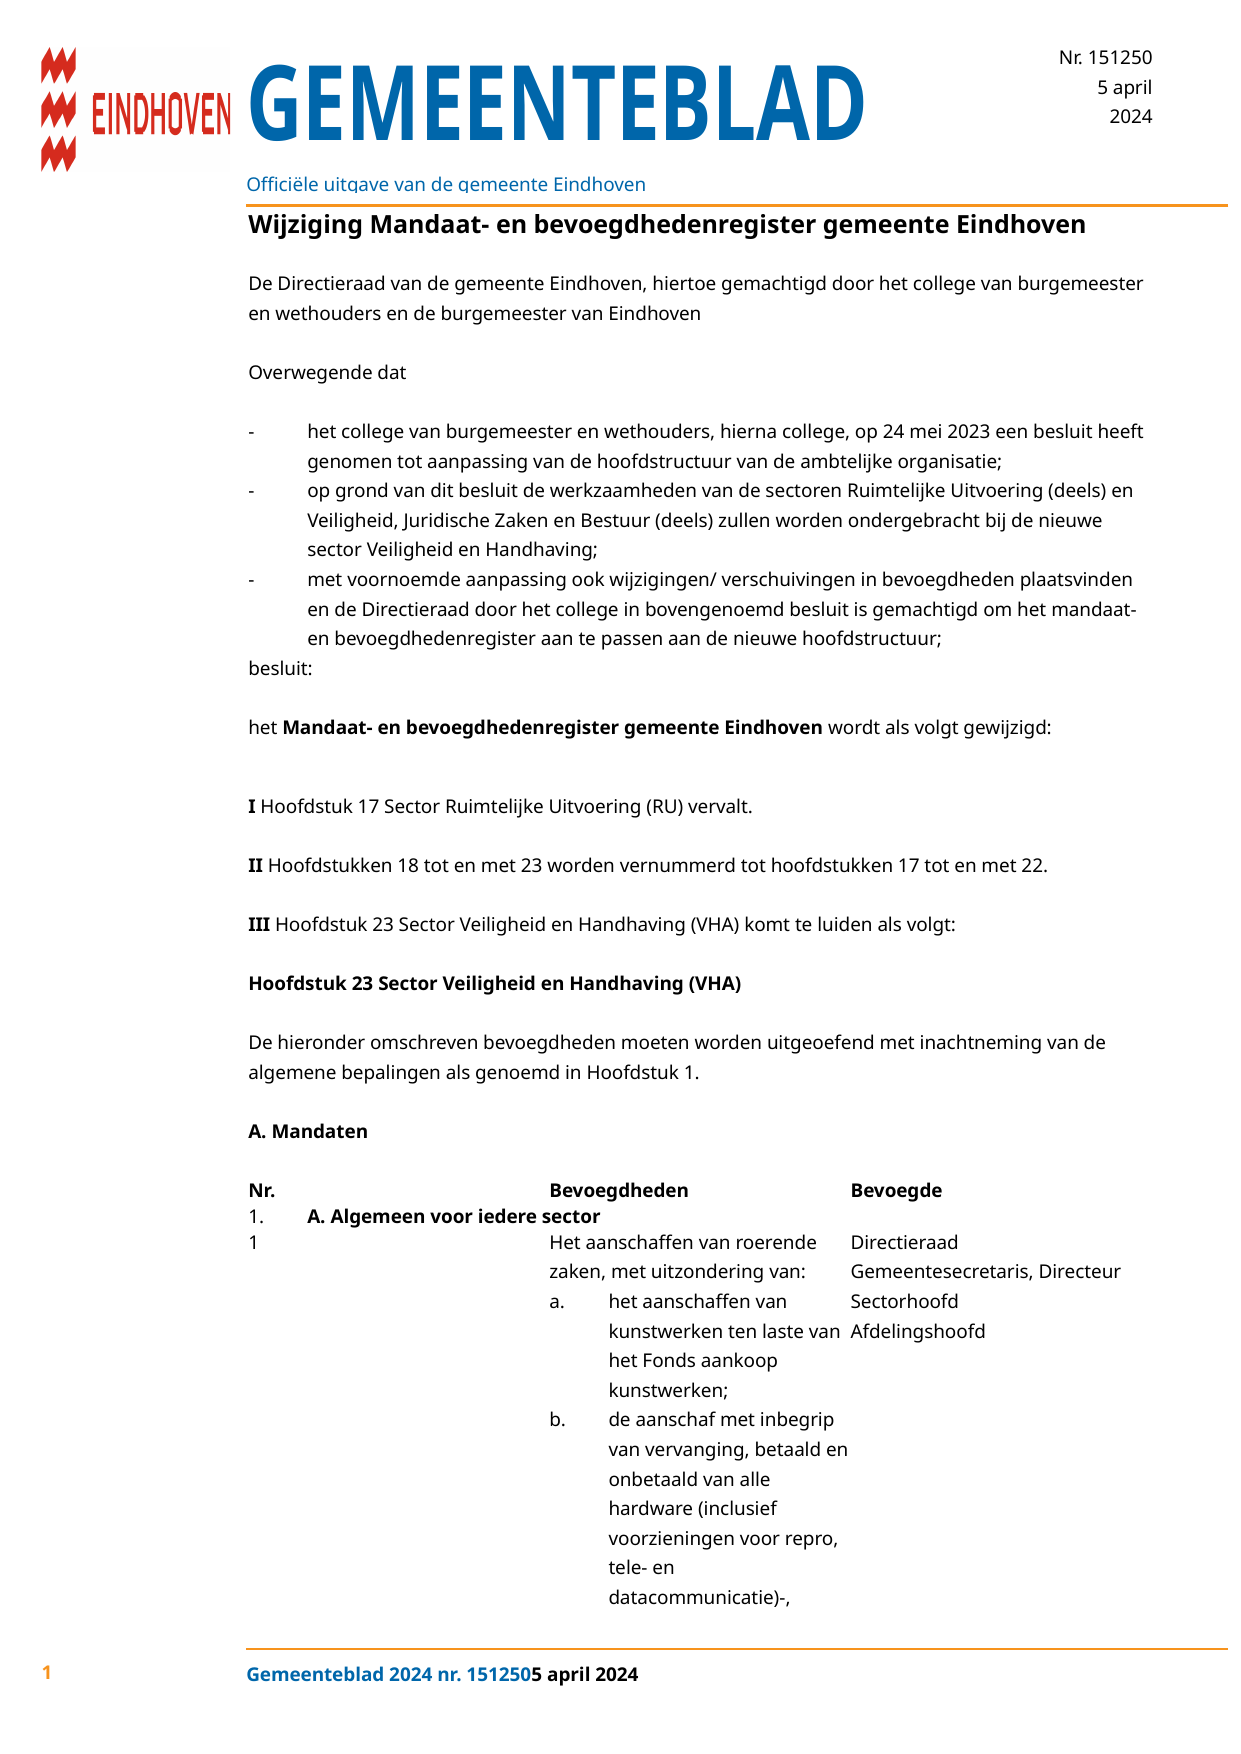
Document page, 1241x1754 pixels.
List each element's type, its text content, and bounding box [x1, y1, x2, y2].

table_cell Directieraad Gemeentesecretaris, Directeur Sectorhoofd Afdelingshoofd [850, 1229, 1152, 1610]
text het Mandaat- en bevoegdhedenregister gemeente Eindhoven wordt als volgt gewijzigd: [248, 714, 1152, 740]
list met voornoemde aanpassing ook wijzigingen/ verschuivingen in bevoegdheden plaatsvinden en de Directieraad door het college in bovengenoemd besluit is gemachtigd om het mandaat- en bevoegdhedenregister aan te passen aan de nieuwe hoofdstructuur; [248, 566, 1152, 651]
table_cell A. Algemeen voor iedere sector [248, 1203, 1152, 1229]
list op grond van dit besluit de werkzaamheden van de sectoren Ruimtelijke Uitvoering (deels) en Veiligheid, Juridische Zaken en Bestuur (deels) zullen worden ondergebracht bij de nieuwe sector Veiligheid en Handhaving; [248, 477, 1152, 562]
list het college van burgemeester en wethouders, hierna college, op 24 mei 2023 een besluit heeft genomen tot aanpassing van de hoofdstructuur van de ambtelijke organisatie; [248, 418, 1152, 473]
text I Hoofdstuk 17 Sector Ruimtelijke Uitvoering (RU) vervalt. [248, 793, 1152, 819]
text De Directieraad van de gemeente Eindhoven, hiertoe gemachtigd door het college van burgemeester en wethouders en de burgemeester van Eindhoven [248, 270, 1152, 326]
table_header Nr. [248, 1178, 549, 1203]
table_cell 1 [248, 1229, 549, 1610]
text II Hoofdstukken 18 tot en met 23 worden vernummerd tot hoofdstukken 17 tot en met 22. [248, 852, 1152, 878]
text Wijziging Mandaat- en bevoegdhedenregister gemeente Eindhoven [248, 207, 1152, 241]
table_header Bevoegdheden [549, 1178, 850, 1203]
text Hoofdstuk 23 Sector Veiligheid en Handhaving (VHA) [248, 970, 1152, 996]
table_cell Het aanschaffen van roerende zaken, met uitzondering van: het aanschaffen van kunstwerken ten laste van het Fonds aankoop kunstwerken; de aanschaf met inbegrip van vervanging, betaald en onbetaald van alle hardware (inclusief voorzieningen voor repro, tele- en datacommunicatie)-, [549, 1229, 850, 1610]
text besluit: [248, 655, 1152, 681]
text III Hoofdstuk 23 Sector Veiligheid en Handhaving (VHA) komt te luiden als volgt: [248, 911, 1152, 937]
picture [41, 47, 231, 172]
text Overwegende dat [248, 359, 1152, 385]
table_header Bevoegde [850, 1178, 1152, 1203]
text De hieronder omschreven bevoegdheden moeten worden uitgeoefend met inachtneming van de algemene bepalingen als genoemd in Hoofdstuk 1. [248, 1029, 1152, 1085]
text A. Mandaten [248, 1118, 1152, 1144]
